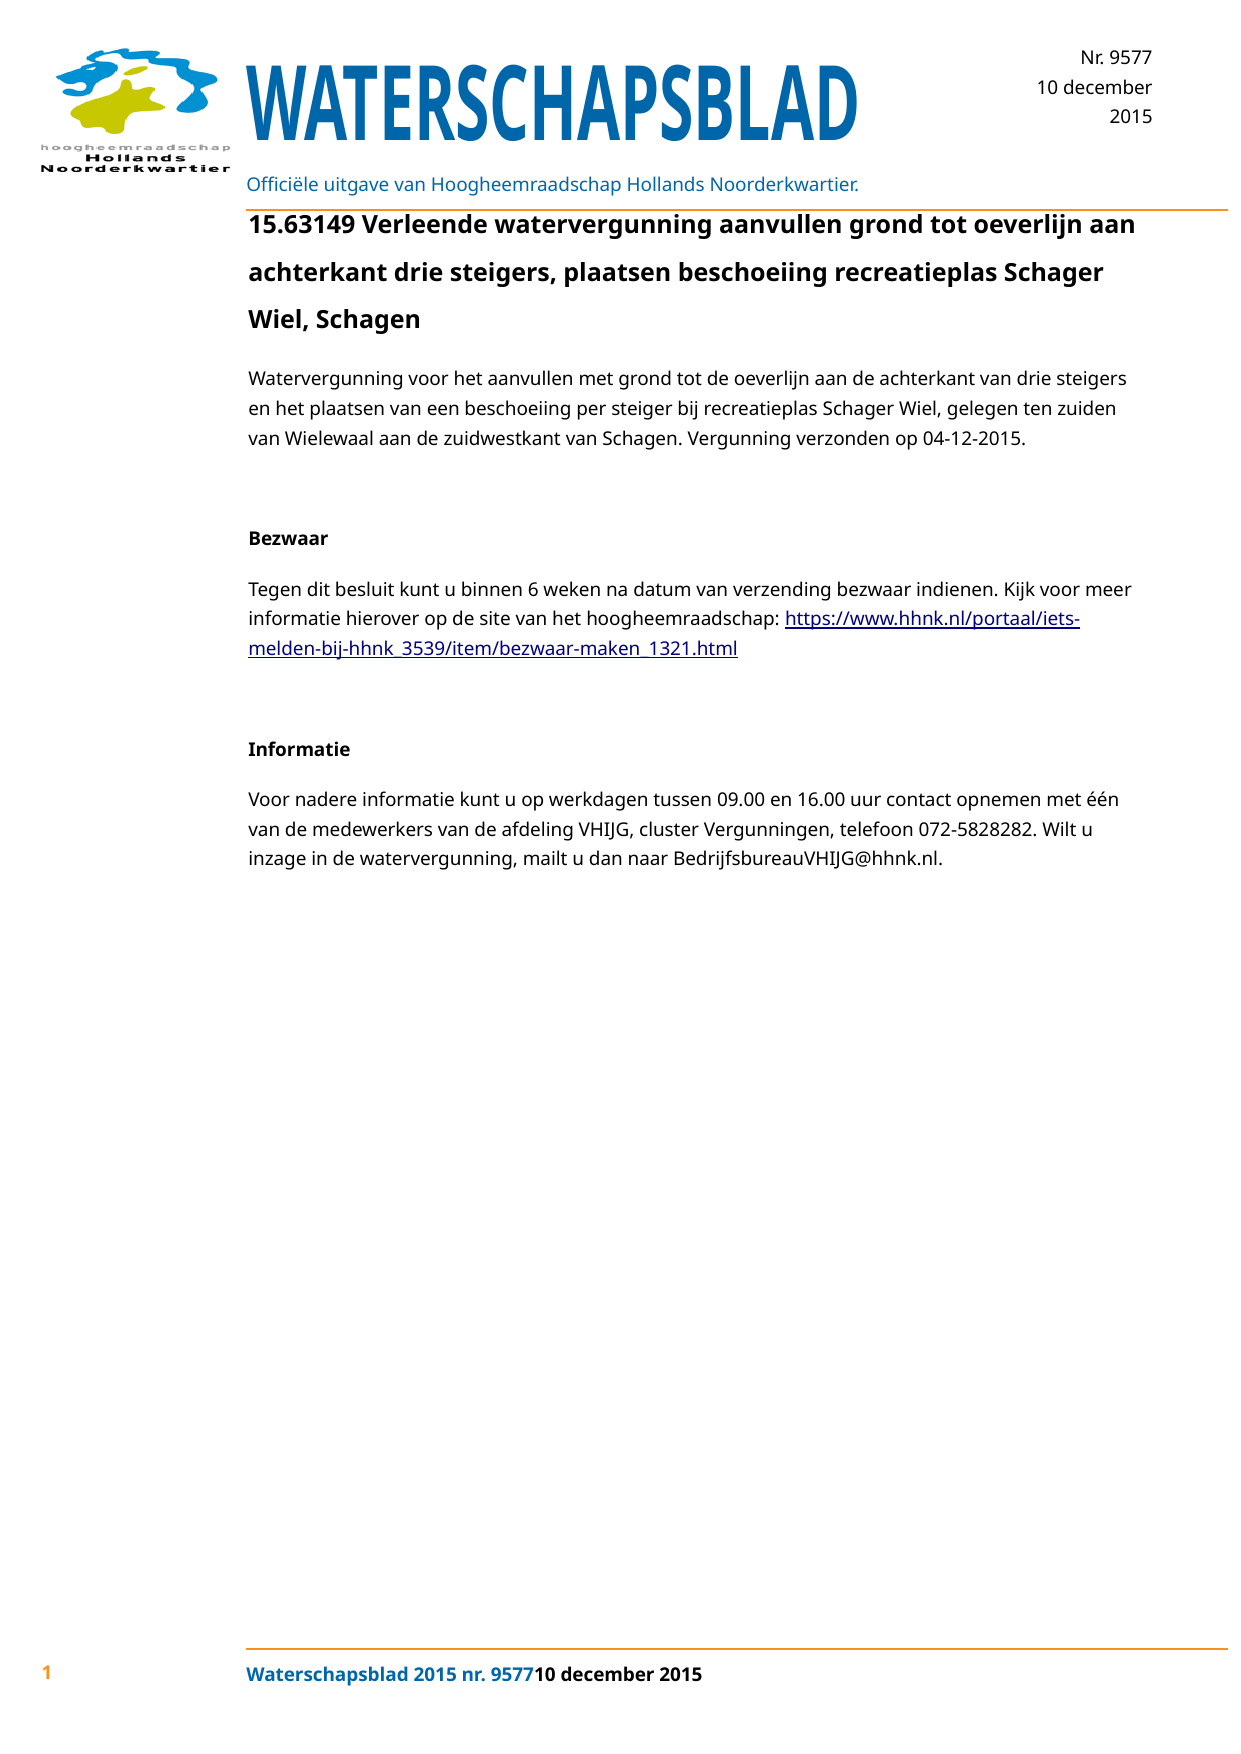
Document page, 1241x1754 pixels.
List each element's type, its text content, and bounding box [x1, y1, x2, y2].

picture [41, 47, 231, 172]
text Watervergunning voor het aanvullen met grond tot de oeverlijn aan de achterkant van drie steigers en het plaatsen van een beschoeiing per steiger bij recreatieplas Schager Wiel, gelegen ten zuiden van Wielewaal aan de zuidwestkant van Schagen. Vergunning verzonden op 04-12-2015. [248, 366, 1152, 450]
text Tegen dit besluit kunt u binnen 6 weken na datum van verzending bezwaar indienen. Kijk voor meer informatie hierover op de site van het hoogheemraadschap: https://www.hhnk.nl/portaal/iets-melden-bij-hhnk_3539/item/bezwaar-maken_1321.html [248, 576, 1152, 661]
text Bezwaar [248, 526, 1152, 551]
text Informatie [248, 736, 1152, 762]
text Voor nadere informatie kunt u op werkdagen tussen 09.00 en 16.00 uur contact opnemen met één van de medewerkers van de afdeling VHIJG, cluster Vergunningen, telefoon 072-5828282. Wilt u inzage in de watervergunning, mailt u dan naar BedrijfsbureauVHIJG@hhnk.nl. [248, 786, 1152, 871]
text 15.63149 Verleende watervergunning aanvullen grond tot oeverlijn aan achterkant drie steigers, plaatsen beschoeiing recreatieplas Schager Wiel, Schagen [248, 211, 1152, 336]
